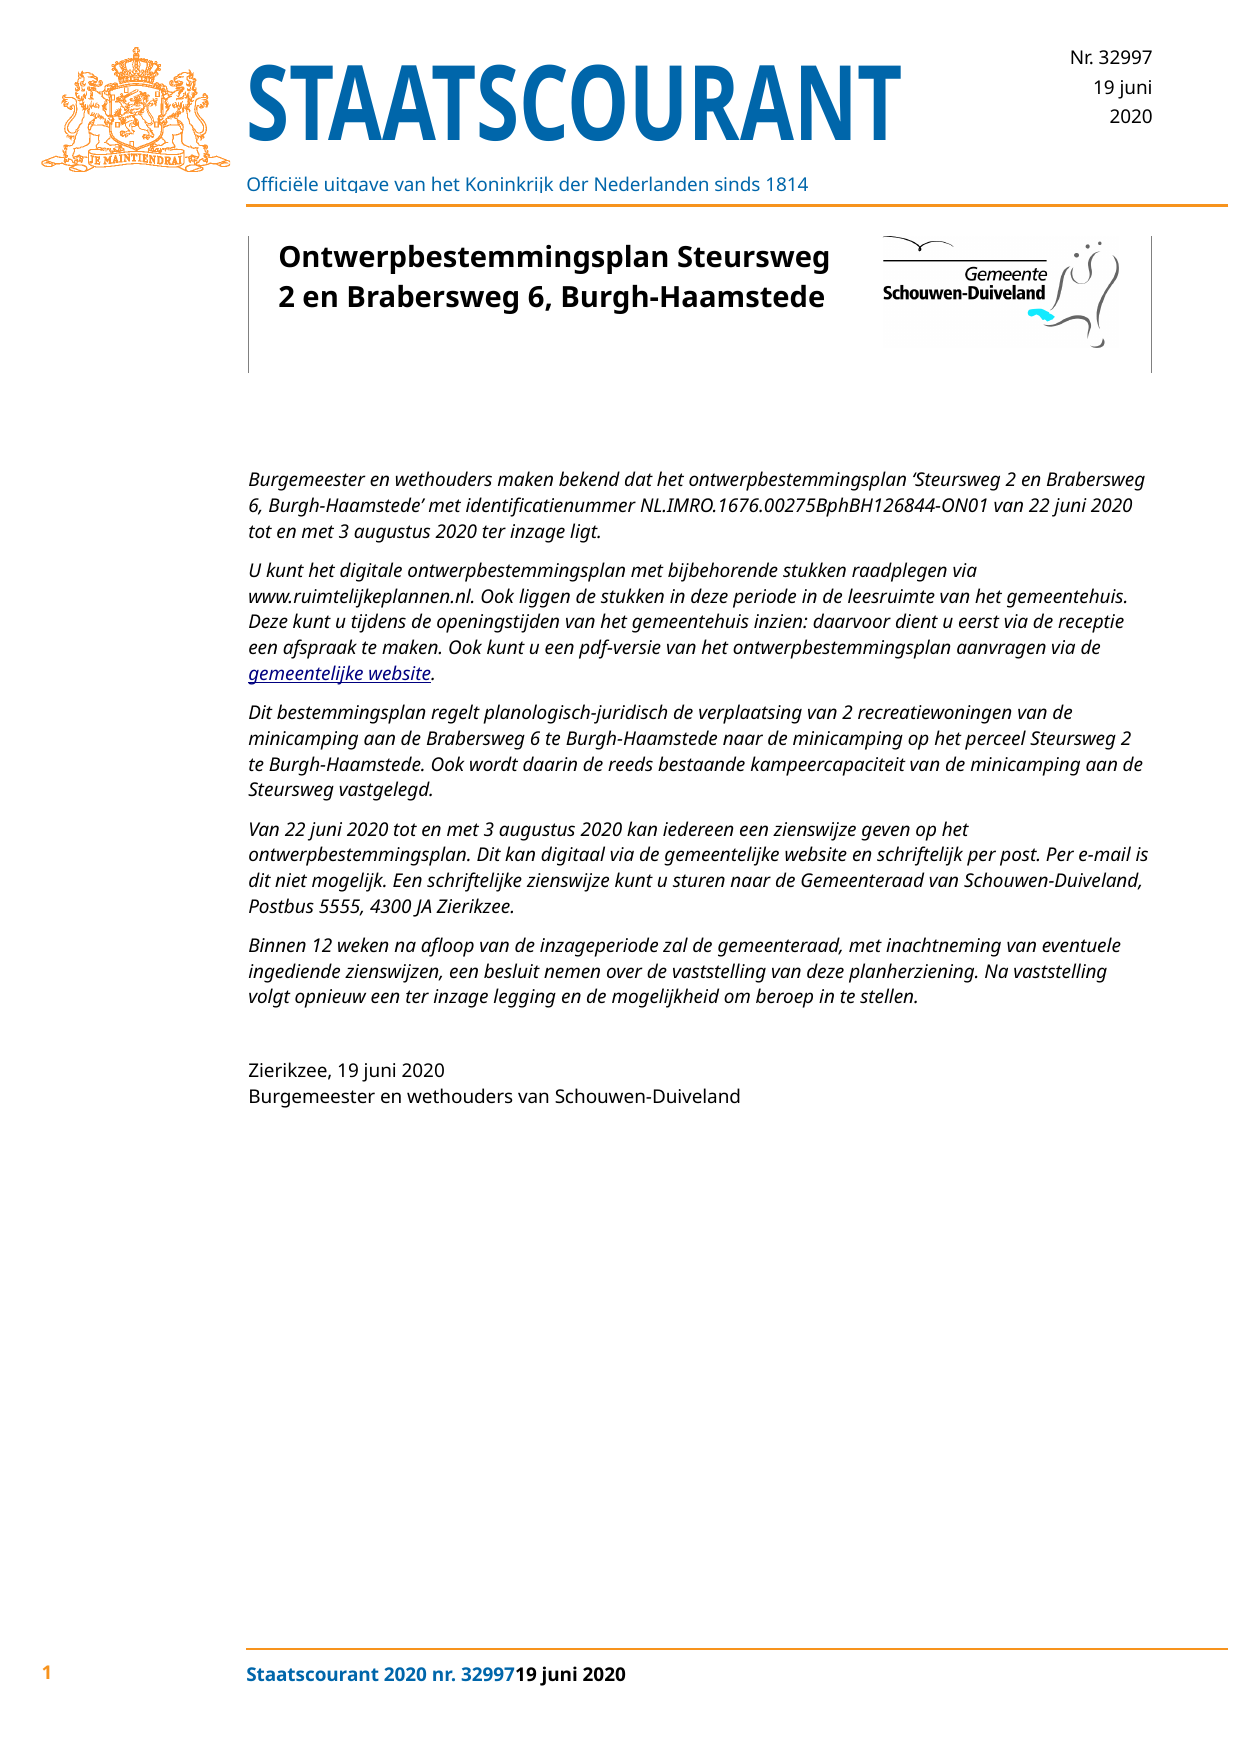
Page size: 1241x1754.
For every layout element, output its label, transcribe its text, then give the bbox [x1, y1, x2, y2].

picture [882, 236, 1119, 348]
text Burgemeester en wethouders maken bekend dat het ontwerpbestemmingsplan ‘Steursweg 2 en Brabersweg 6, Burgh-Haamstede’ met identificatienummer NL.IMRO.1676.00275BphBH126844-ON01 van 22 juni 2020 tot en met 3 augustus 2020 ter inzage ligt. [248, 466, 1152, 544]
text U kunt het digitale ontwerpbestemmingsplan met bijbehorende stukken raadplegen via www.ruimtelijkeplannen.nl. Ook liggen de stukken in deze periode in de leesruimte van het gemeentehuis. Deze kunt u tijdens de openingstijden van het gemeentehuis inzien: daarvoor dient u eerst via de receptie een afspraak te maken. Ook kunt u een pdf-versie van het ontwerpbestemmingsplan aanvragen via de gemeentelijke website. [248, 557, 1152, 686]
text Burgemeester en wethouders van Schouwen-Duiveland [248, 1083, 1152, 1109]
table_header Ontwerpbestemmingsplan Steursweg 2 en Brabersweg 6, Burgh-Haamstede [249, 236, 850, 373]
picture [41, 47, 231, 172]
table_header [850, 236, 1151, 373]
text Dit bestemmingsplan regelt planologisch-juridisch de verplaatsing van 2 recreatiewoningen van de minicamping aan de Brabersweg 6 te Burgh-Haamstede naar de minicamping op het perceel Steursweg 2 te Burgh-Haamstede. Ook wordt daarin de reeds bestaande kampeercapaciteit van de minicamping aan de Steursweg vastgelegd. [248, 699, 1152, 802]
text Zierikzee, 19 juni 2020 [248, 1057, 1152, 1083]
text Van 22 juni 2020 tot en met 3 augustus 2020 kan iedereen een zienswijze geven op het ontwerpbestemmingsplan. Dit kan digitaal via de gemeentelijke website en schriftelijk per post. Per e-mail is dit niet mogelijk. Een schriftelijke zienswijze kunt u sturen naar de Gemeenteraad van Schouwen-Duiveland, Postbus 5555, 4300 JA Zierikzee. [248, 816, 1152, 919]
text Binnen 12 weken na afloop van de inzageperiode zal de gemeenteraad, met inachtneming van eventuele ingediende zienswijzen, een besluit nemen over de vaststelling van deze planherziening. Na vaststelling volgt opnieuw een ter inzage legging en de mogelijkheid om beroep in te stellen. [248, 932, 1152, 1009]
